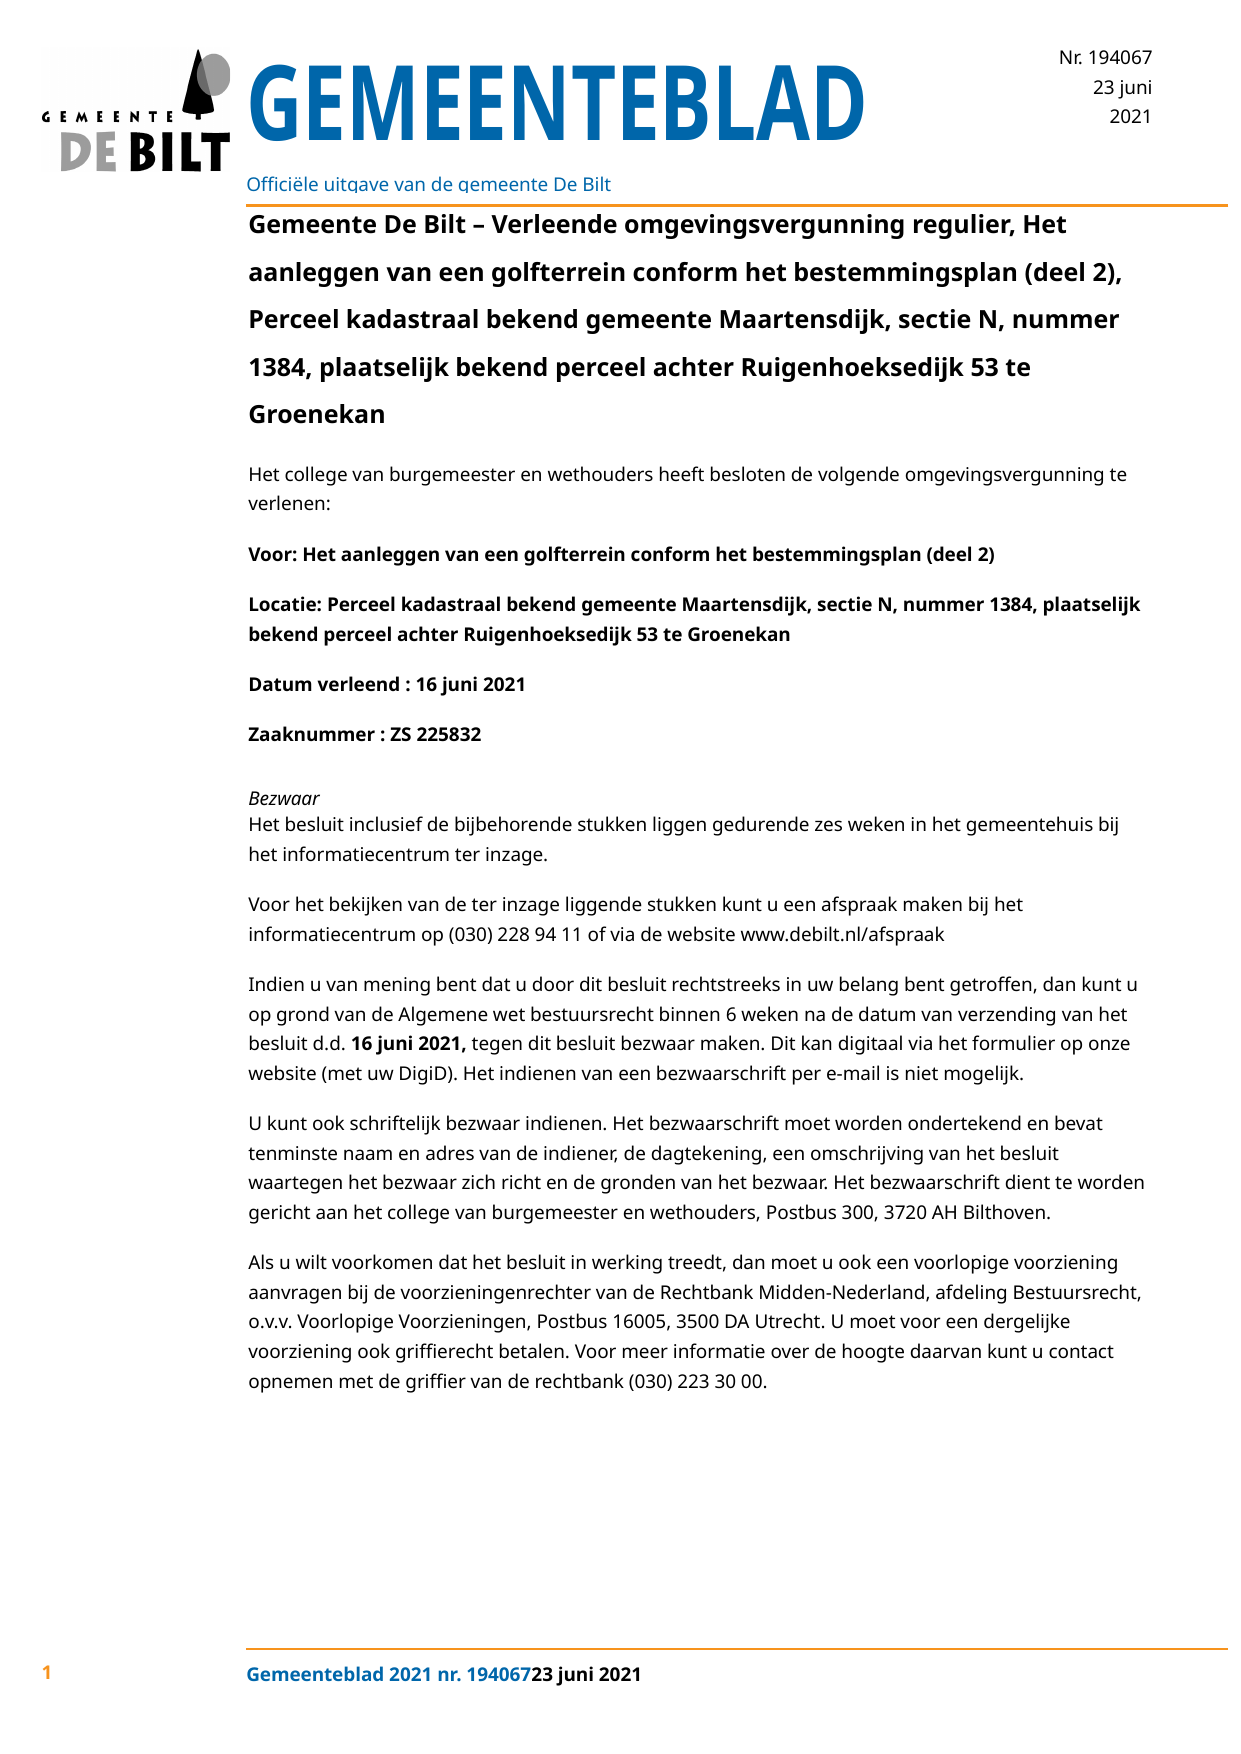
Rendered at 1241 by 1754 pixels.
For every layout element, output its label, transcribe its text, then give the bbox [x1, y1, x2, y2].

text Voor het bekijken van de ter inzage liggende stukken kunt u een afspraak maken bij het informatiecentrum op (030) 228 94 11 of via de website www.debilt.nl/afspraak [248, 891, 1152, 947]
text Het college van burgemeester en wethouders heeft besloten de volgende omgevingsvergunning te verlenen: [248, 461, 1152, 516]
text U kunt ook schriftelijk bezwaar indienen. Het bezwaarschrift moet worden ondertekend en bevat tenminste naam en adres van de indiener, de dagtekening, een omschrijving van het besluit waartegen het bezwaar zich richt en de gronden van het bezwaar. Het bezwaarschrift dient te worden gericht aan het college van burgemeester en wethouders, Postbus 300, 3720 AH Bilthoven. [248, 1110, 1152, 1225]
text Datum verleend : 16 juni 2021 [248, 671, 1152, 697]
text Zaaknummer : ZS 225832 [248, 722, 1152, 747]
text Het besluit inclusief de bijbehorende stukken liggen gedurende zes weken in het gemeentehuis bij het informatiecentrum ter inzage. [248, 811, 1152, 867]
picture [41, 47, 231, 172]
text Indien u van mening bent dat u door dit besluit rechtstreeks in uw belang bent getroffen, dan kunt u op grond van de Algemene wet bestuursrecht binnen 6 weken na de datum van verzending van het besluit d.d. 16 juni 2021, tegen dit besluit bezwaar maken. Dit kan digitaal via het formulier op onze website (met uw DigiD). Het indienen van een bezwaarschrift per e-mail is niet mogelijk. [248, 971, 1152, 1086]
text Als u wilt voorkomen dat het besluit in werking treedt, dan moet u ook een voorlopige voorziening aanvragen bij de voorzieningenrechter van de Rechtbank Midden-Nederland, afdeling Bestuursrecht, o.v.v. Voorlopige Voorzieningen, Postbus 16005, 3500 DA Utrecht. U moet voor een dergelijke voorziening ook griffierecht betalen. Voor meer informatie over de hoogte daarvan kunt u contact opnemen met de griffier van de rechtbank (030) 223 30 00. [248, 1249, 1152, 1394]
text Locatie: Perceel kadastraal bekend gemeente Maartensdijk, sectie N, nummer 1384, plaatselijk bekend perceel achter Ruigenhoeksedijk 53 te Groenekan [248, 591, 1152, 646]
text Gemeente De Bilt – Verleende omgevingsvergunning regulier, Het aanleggen van een golfterrein conform het bestemmingsplan (deel 2), Perceel kadastraal bekend gemeente Maartensdijk, sectie N, nummer 1384, plaatselijk bekend perceel achter Ruigenhoeksedijk 53 te Groenekan [248, 207, 1152, 431]
text Voor: Het aanleggen van een golfterrein conform het bestemmingsplan (deel 2) [248, 541, 1152, 566]
text Bezwaar [248, 786, 1152, 811]
